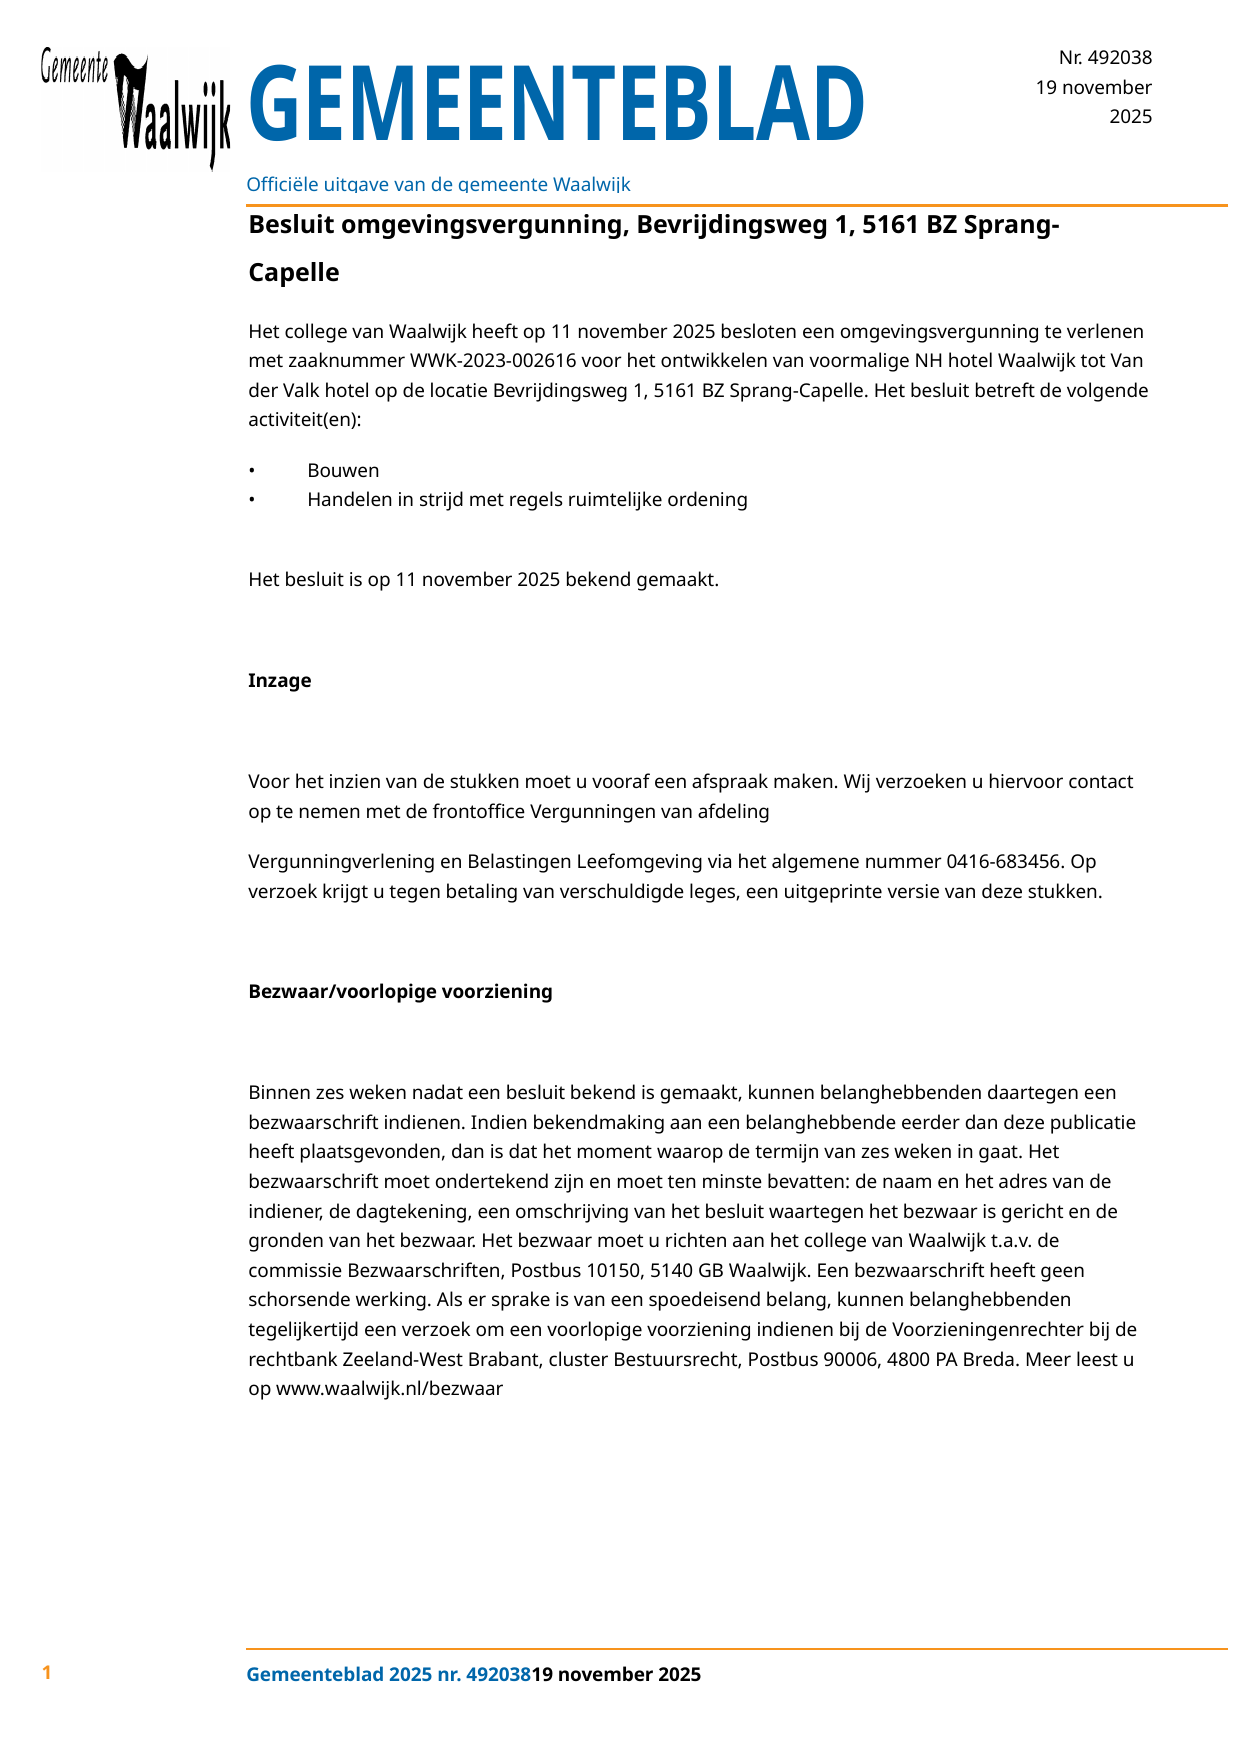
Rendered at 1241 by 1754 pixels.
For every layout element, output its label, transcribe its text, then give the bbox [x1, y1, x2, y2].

text Het besluit is op 11 november 2025 bekend gemaakt. [248, 567, 1152, 592]
list Bouwen [248, 457, 1152, 483]
text Bezwaar/voorlopige voorziening [248, 979, 1152, 1004]
text Het college van Waalwijk heeft op 11 november 2025 besloten een omgevingsvergunning te verlenen met zaaknummer WWK-2023-002616 voor het ontwikkelen van voormalige NH hotel Waalwijk tot Van der Valk hotel op de locatie Bevrijdingsweg 1, 5161 BZ Sprang-Capelle. Het besluit betreft de volgende activiteit(en): [248, 318, 1152, 432]
picture [41, 47, 231, 172]
list Handelen in strijd met regels ruimtelijke ordening [248, 487, 1152, 512]
text Voor het inzien van de stukken moet u vooraf een afspraak maken. Wij verzoeken u hiervoor contact op te nemen met de frontoffice Vergunningen van afdeling [248, 768, 1152, 824]
text Inzage [248, 667, 1152, 693]
text Besluit omgevingsvergunning, Bevrijdingsweg 1, 5161 BZ Sprang-Capelle [248, 207, 1152, 288]
text Vergunningverlening en Belastingen Leefomgeving via het algemene nummer 0416-683456. Op verzoek krijgt u tegen betaling van verschuldigde leges, een uitgeprinte versie van deze stukken. [248, 848, 1152, 904]
text Binnen zes weken nadat een besluit bekend is gemaakt, kunnen belanghebbenden daartegen een bezwaarschrift indienen. Indien bekendmaking aan een belanghebbende eerder dan deze publicatie heeft plaatsgevonden, dan is dat het moment waarop de termijn van zes weken in gaat. Het bezwaarschrift moet ondertekend zijn en moet ten minste bevatten: de naam en het adres van de indiener, de dagtekening, een omschrijving van het besluit waartegen het bezwaar is gericht en de gronden van het bezwaar. Het bezwaar moet u richten aan het college van Waalwijk t.a.v. de commissie Bezwaarschriften, Postbus 10150, 5140 GB Waalwijk. Een bezwaarschrift heeft geen schorsende werking. Als er sprake is van een spoedeisend belang, kunnen belanghebbenden tegelijkertijd een verzoek om een voorlopige voorziening indienen bij de Voorzieningenrechter bij de rechtbank Zeeland-West Brabant, cluster Bestuursrecht, Postbus 90006, 4800 PA Breda. Meer leest u op www.waalwijk.nl/bezwaar [248, 1079, 1152, 1401]
